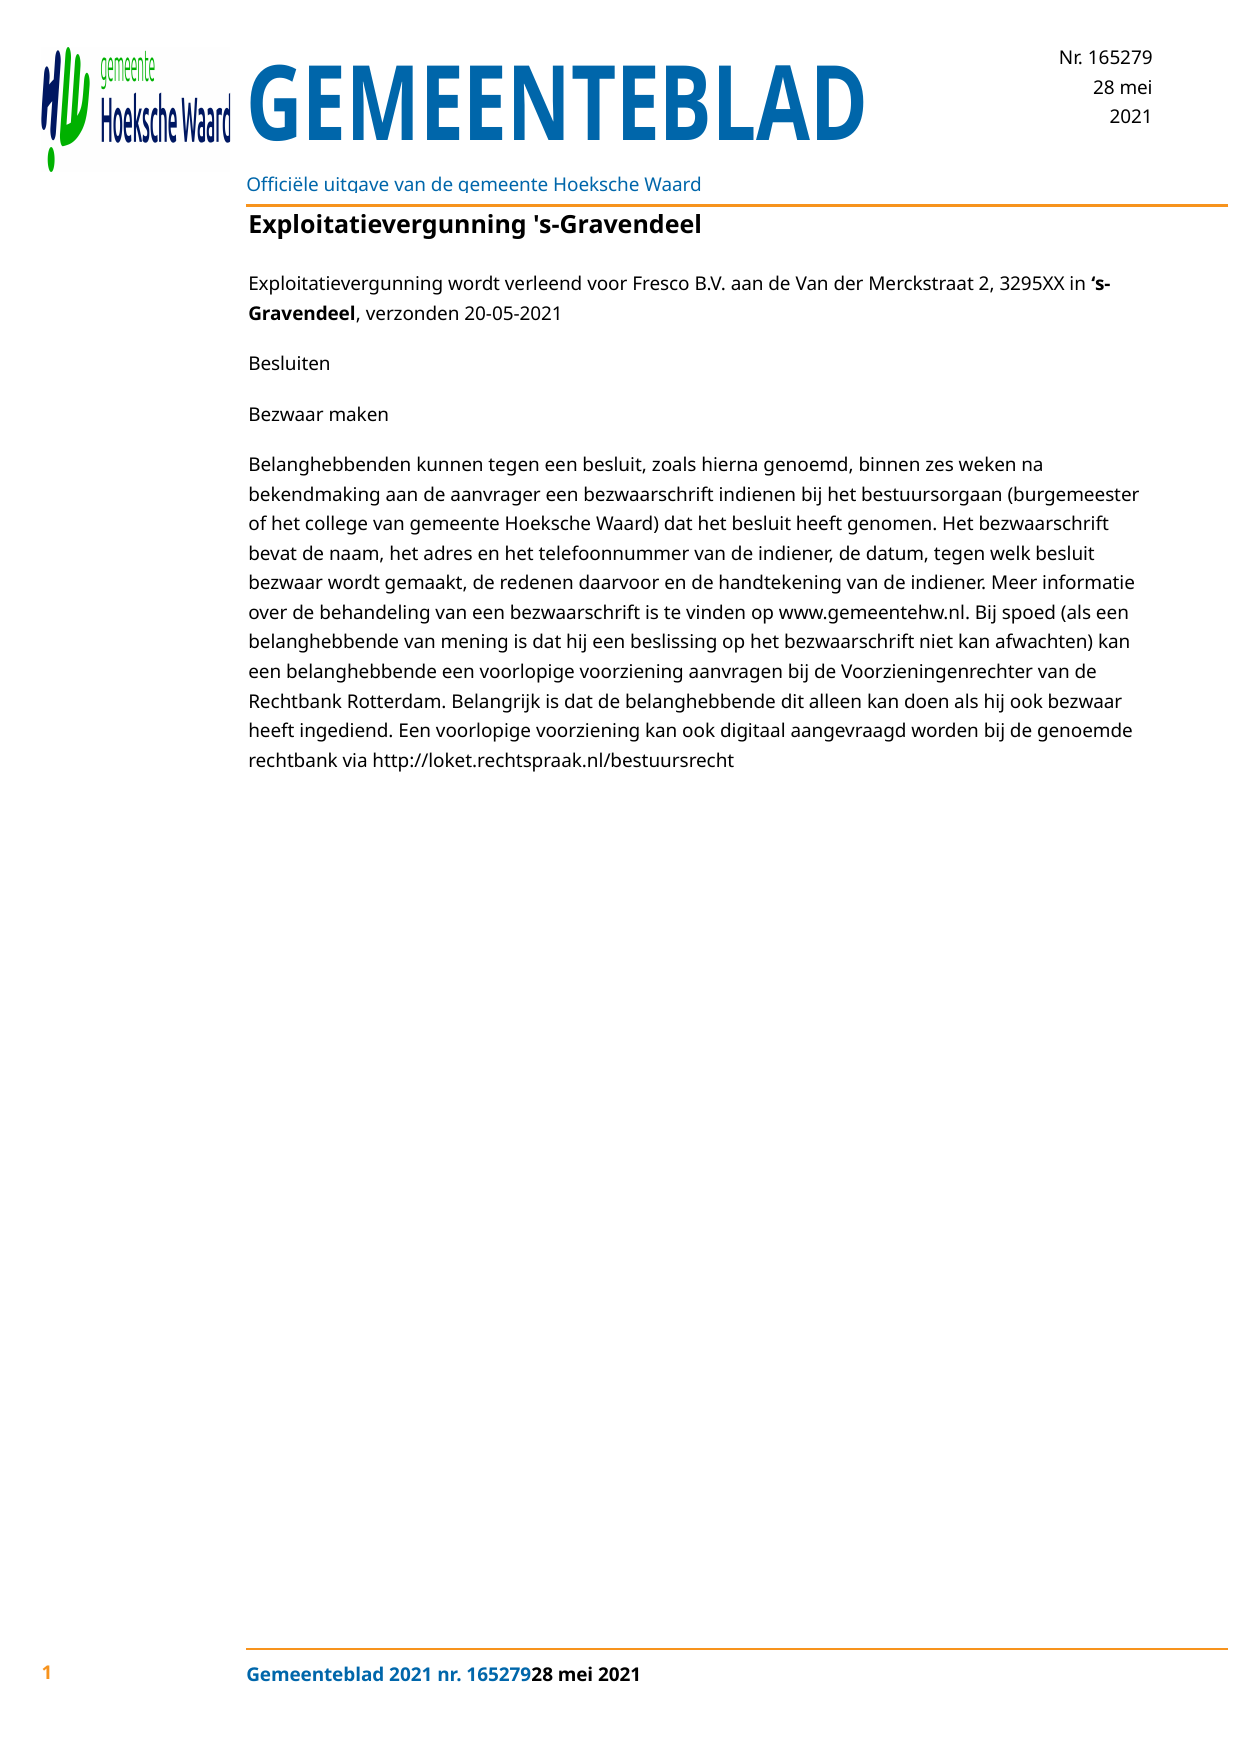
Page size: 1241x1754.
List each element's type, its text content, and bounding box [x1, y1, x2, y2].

text Exploitatievergunning 's-Gravendeel [248, 207, 1152, 241]
text Exploitatievergunning wordt verleend voor Fresco B.V. aan de Van der Merckstraat 2, 3295XX in ‘s-Gravendeel, verzonden 20-05-2021 [248, 270, 1152, 326]
text Besluiten [248, 350, 1152, 376]
text Bezwaar maken [248, 401, 1152, 426]
picture [41, 47, 231, 172]
text Belanghebbenden kunnen tegen een besluit, zoals hierna genoemd, binnen zes weken na bekendmaking aan de aanvrager een bezwaarschrift indienen bij het bestuursorgaan (burgemeester of het college van gemeente Hoeksche Waard) dat het besluit heeft genomen. Het bezwaarschrift bevat de naam, het adres en het telefoonnummer van de indiener, de datum, tegen welk besluit bezwaar wordt gemaakt, de redenen daarvoor en de handtekening van de indiener. Meer informatie over de behandeling van een bezwaarschrift is te vinden op www.gemeentehw.nl. Bij spoed (als een belanghebbende van mening is dat hij een beslissing op het bezwaarschrift niet kan afwachten) kan een belanghebbende een voorlopige voorziening aanvragen bij de Voorzieningenrechter van de Rechtbank Rotterdam. Belangrijk is dat de belanghebbende dit alleen kan doen als hij ook bezwaar heeft ingediend. Een voorlopige voorziening kan ook digitaal aangevraagd worden bij de genoemde rechtbank via http://loket.rechtspraak.nl/bestuursrecht [248, 451, 1152, 773]
